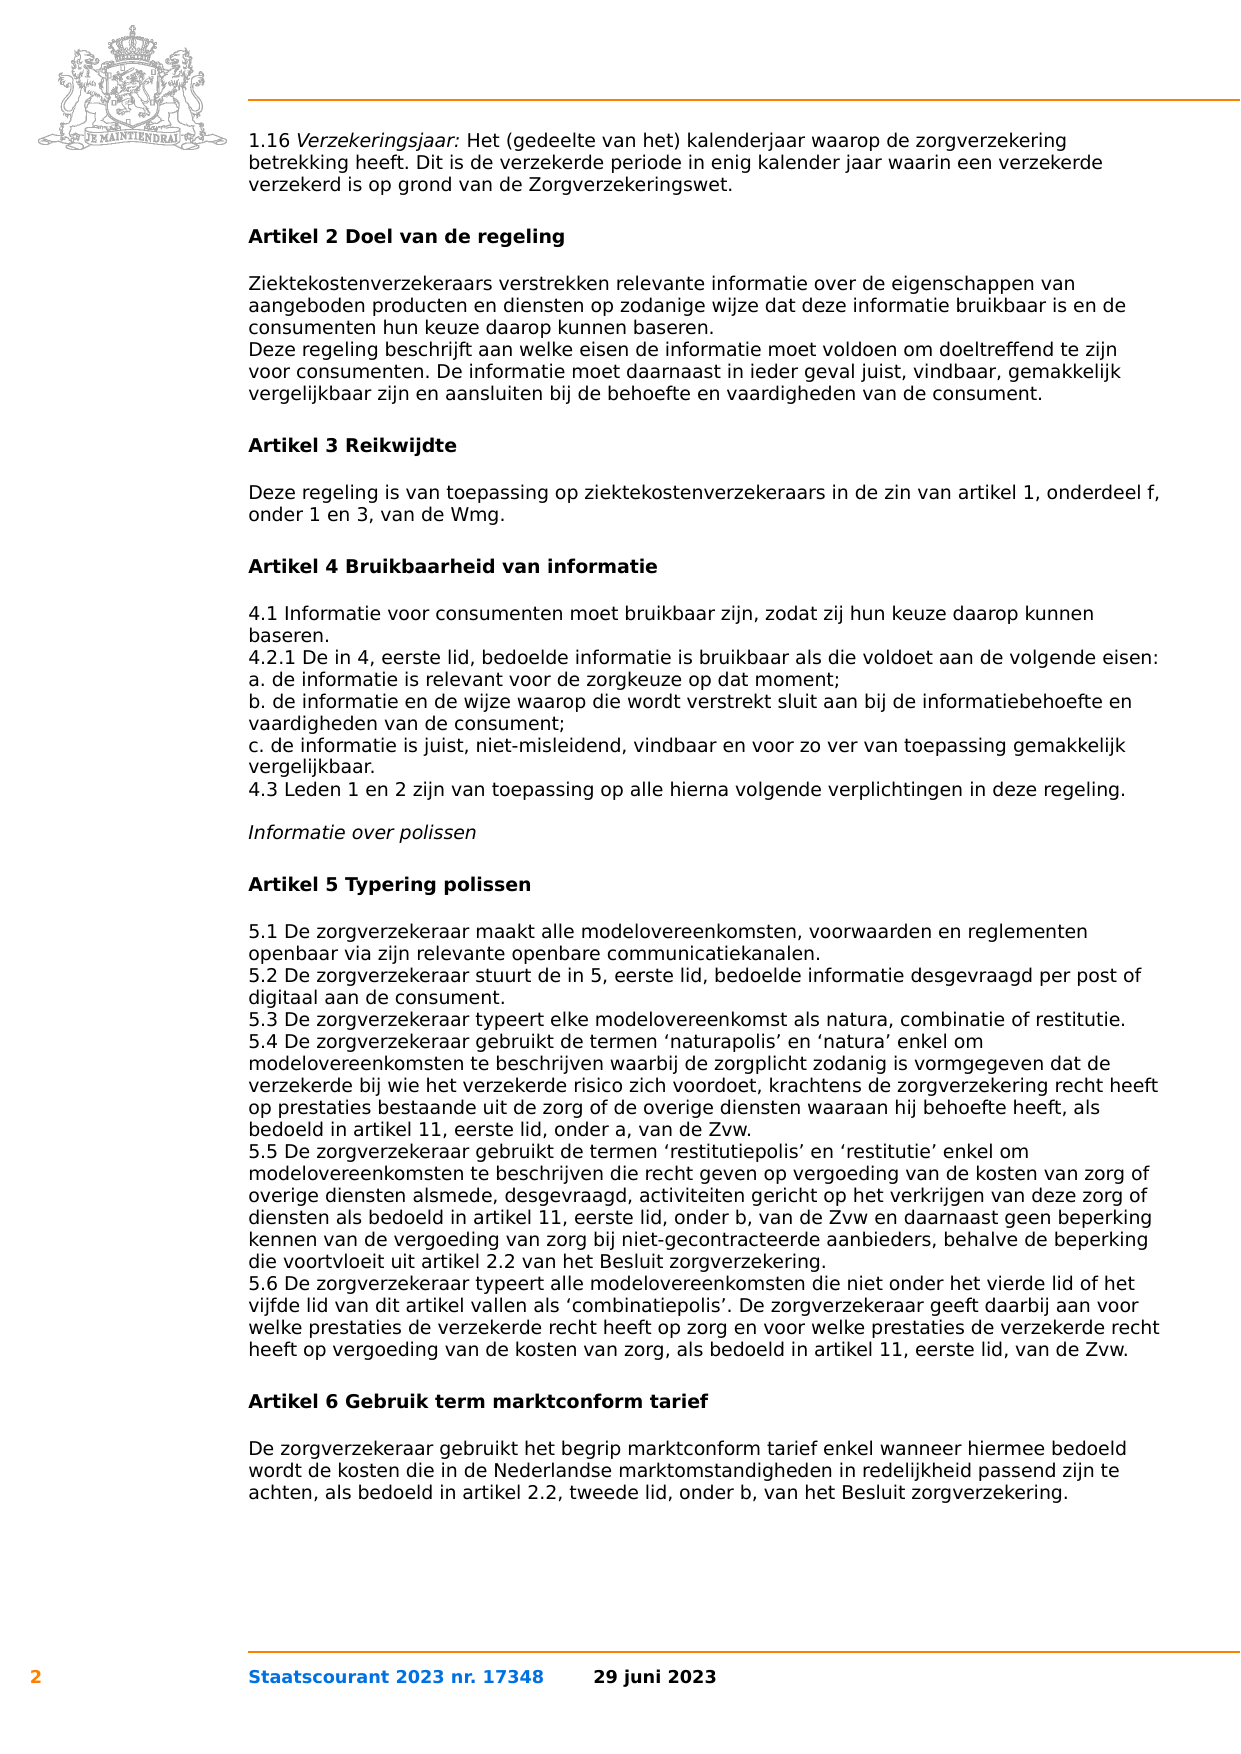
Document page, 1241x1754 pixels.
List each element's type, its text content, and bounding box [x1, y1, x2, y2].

subtitle Artikel 4 Bruikbaarheid van informatie [248, 556, 1163, 578]
text b. de informatie en de wijze waarop die wordt verstrekt sluit aan bij de informatiebehoefte en vaardigheden van de consument; [248, 691, 1163, 734]
text 5.2 De zorgverzekeraar stuurt de in 5, eerste lid, bedoelde informatie desgevraagd per post of digitaal aan de consument. [248, 965, 1163, 1009]
text c. de informatie is juist, niet-misleidend, vindbaar en voor zo ver van toepassing gemakkelijk vergelijkbaar. [248, 734, 1163, 778]
text Deze regeling beschrijft aan welke eisen de informatie moet voldoen om doeltreffend te zijn voor consumenten. De informatie moet daarnaast in ieder geval juist, vindbaar, gemakkelijk vergelijkbaar zijn en aansluiten bij de behoefte en vaardigheden van de consument. [248, 339, 1163, 405]
text a. de informatie is relevant voor de zorgkeuze op dat moment; [248, 668, 1163, 691]
subtitle Artikel 5 Typering polissen [248, 874, 1163, 896]
text 4.2.1 De in 4, eerste lid, bedoelde informatie is bruikbaar als die voldoet aan de volgende eisen: [248, 647, 1163, 668]
picture [38, 25, 227, 150]
text 5.3 De zorgverzekeraar typeert elke modelovereenkomst als natura, combinatie of restitutie. [248, 1009, 1163, 1031]
subtitle Informatie over polissen [248, 822, 1163, 844]
text De zorgverzekeraar gebruikt het begrip marktconform tarief enkel wanneer hiermee bedoeld wordt de kosten die in de Nederlandse marktomstandigheden in redelijkheid passend zijn te achten, als bedoeld in artikel 2.2, tweede lid, onder b, van het Besluit zorgverzekering. [248, 1438, 1163, 1504]
text 1.16 Verzekeringsjaar: Het (gedeelte van het) kalenderjaar waarop de zorgverzekering betrekking heeft. Dit is de verzekerde periode in enig kalender jaar waarin een verzekerde verzekerd is op grond van de Zorgverzekeringswet. [248, 130, 1163, 196]
text 5.5 De zorgverzekeraar gebruikt de termen ‘restitutiepolis’ en ‘restitutie’ enkel om modelovereenkomsten te beschrijven die recht geven op vergoeding van de kosten van zorg of overige diensten alsmede, desgevraagd, activiteiten gericht op het verkrijgen van deze zorg of diensten als bedoeld in artikel 11, eerste lid, onder b, van de Zvw en daarnaast geen beperking kennen van de vergoeding van zorg bij niet-gecontracteerde aanbieders, behalve de beperking die voortvloeit uit artikel 2.2 van het Besluit zorgverzekering. [248, 1141, 1163, 1273]
text 5.1 De zorgverzekeraar maakt alle modelovereenkomsten, voorwaarden en reglementen openbaar via zijn relevante openbare communicatiekanalen. [248, 921, 1163, 965]
subtitle Artikel 2 Doel van de regeling [248, 226, 1163, 248]
subtitle Artikel 6 Gebruik term marktconform tarief [248, 1391, 1163, 1413]
text 4.1 Informatie voor consumenten moet bruikbaar zijn, zodat zij hun keuze daarop kunnen baseren. [248, 603, 1163, 647]
text 4.3 Leden 1 en 2 zijn van toepassing op alle hierna volgende verplichtingen in deze regeling. [248, 778, 1163, 800]
text Deze regeling is van toepassing op ziektekostenverzekeraars in de zin van artikel 1, onderdeel f, onder 1 en 3, van de Wmg. [248, 482, 1163, 526]
subtitle Artikel 3 Reikwijdte [248, 435, 1163, 457]
text 5.6 De zorgverzekeraar typeert alle modelovereenkomsten die niet onder het vierde lid of het vijfde lid van dit artikel vallen als ‘combinatiepolis’. De zorgverzekeraar geeft daarbij aan voor welke prestaties de verzekerde recht heeft op zorg en voor welke prestaties de verzekerde recht heeft op vergoeding van de kosten van zorg, als bedoeld in artikel 11, eerste lid, van de Zvw. [248, 1273, 1163, 1361]
text Ziektekostenverzekeraars verstrekken relevante informatie over de eigenschappen van aangeboden producten en diensten op zodanige wijze dat deze informatie bruikbaar is en de consumenten hun keuze daarop kunnen baseren. [248, 273, 1163, 339]
text 5.4 De zorgverzekeraar gebruikt de termen ‘naturapolis’ en ‘natura’ enkel om modelovereenkomsten te beschrijven waarbij de zorgplicht zodanig is vormgegeven dat de verzekerde bij wie het verzekerde risico zich voordoet, krachtens de zorgverzekering recht heeft op prestaties bestaande uit de zorg of de overige diensten waaraan hij behoefte heeft, als bedoeld in artikel 11, eerste lid, onder a, van de Zvw. [248, 1031, 1163, 1141]
